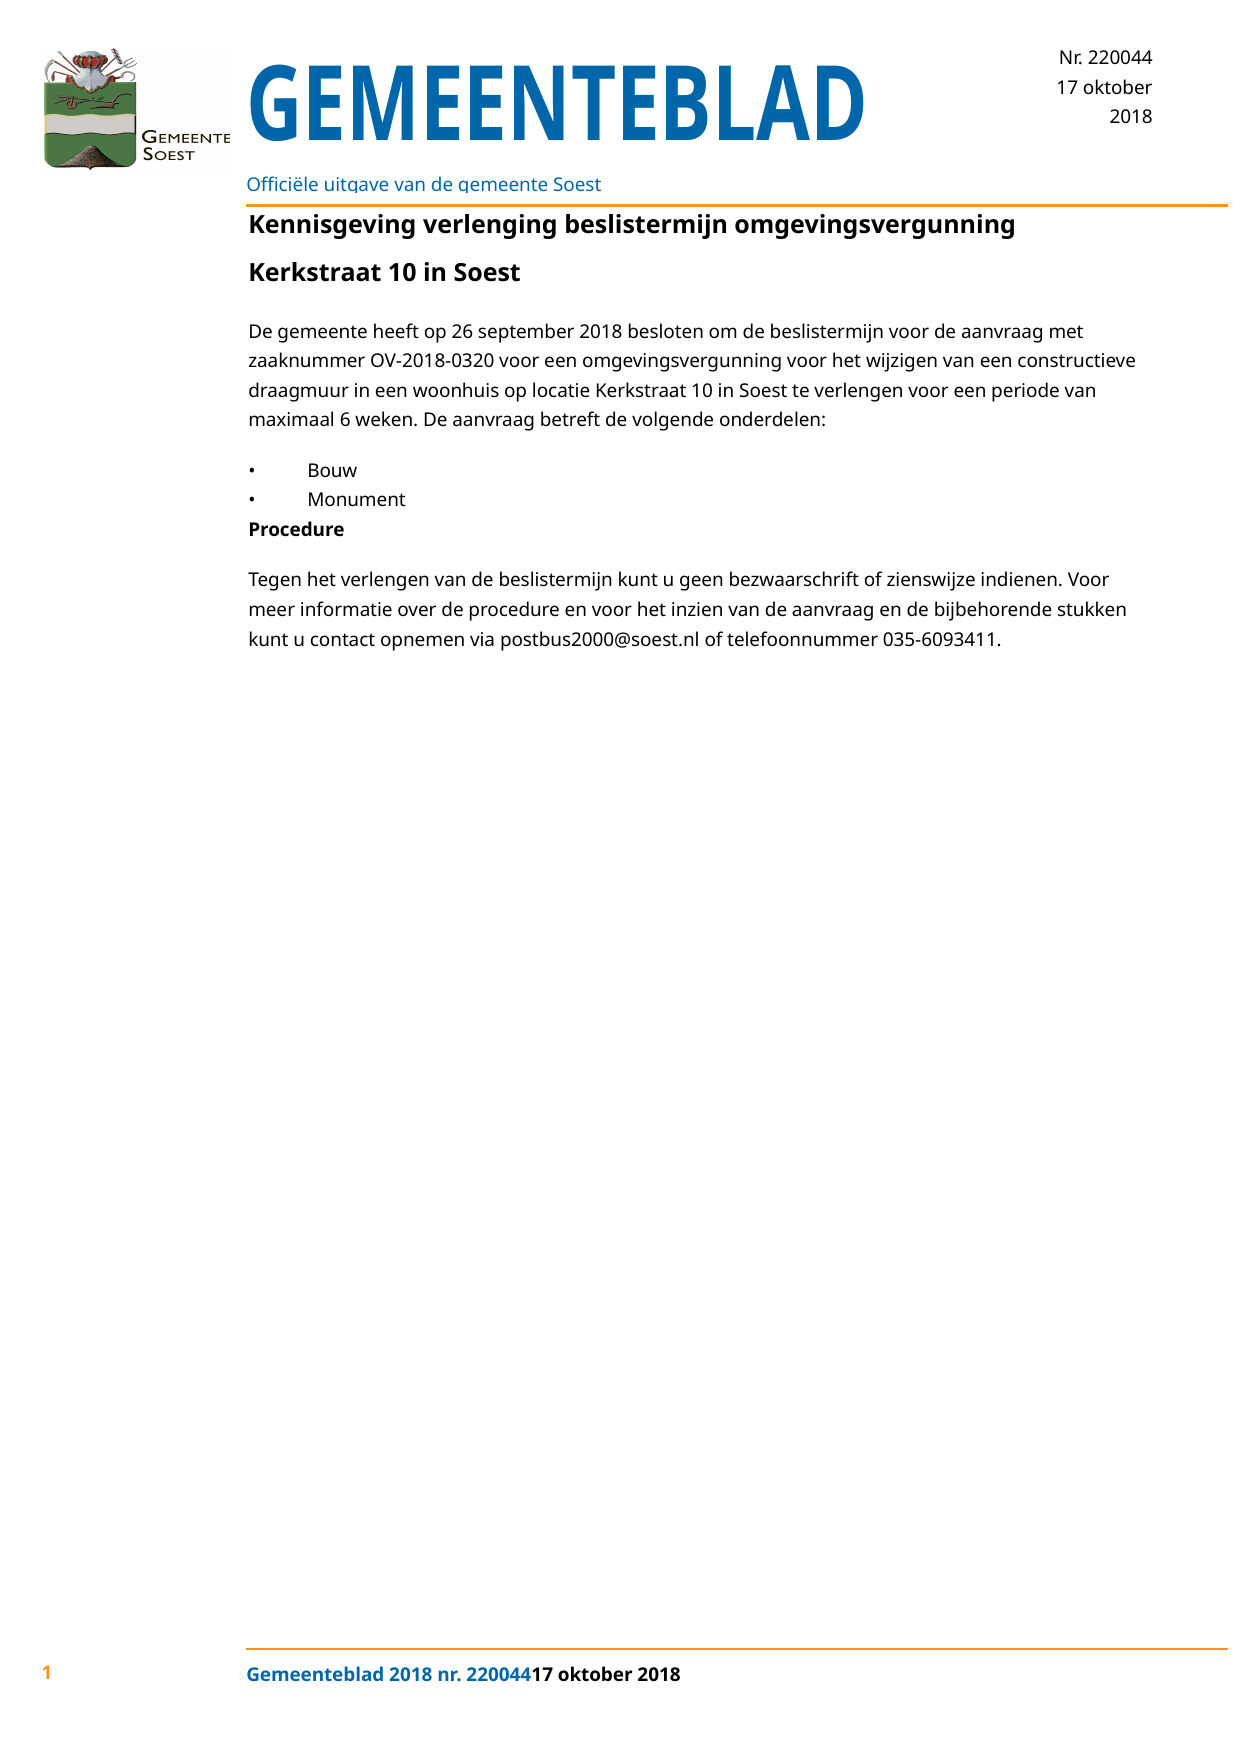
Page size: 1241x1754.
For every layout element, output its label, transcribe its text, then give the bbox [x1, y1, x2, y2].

text Kennisgeving verlenging beslistermijn omgevingsvergunning Kerkstraat 10 in Soest [248, 207, 1152, 288]
list Monument [248, 487, 1152, 512]
text Procedure [248, 516, 1152, 542]
list Bouw [248, 457, 1152, 483]
picture [41, 47, 231, 172]
text De gemeente heeft op 26 september 2018 besloten om de beslistermijn voor de aanvraag met zaaknummer OV-2018-0320 voor een omgevingsvergunning voor het wijzigen van een constructieve draagmuur in een woonhuis op locatie Kerkstraat 10 in Soest te verlengen voor een periode van maximaal 6 weken. De aanvraag betreft de volgende onderdelen: [248, 318, 1152, 432]
text Tegen het verlengen van de beslistermijn kunt u geen bezwaarschrift of zienswijze indienen. Voor meer informatie over de procedure en voor het inzien van de aanvraag en de bijbehorende stukken kunt u contact opnemen via postbus2000@soest.nl of telefoonnummer 035-6093411. [248, 567, 1152, 652]
